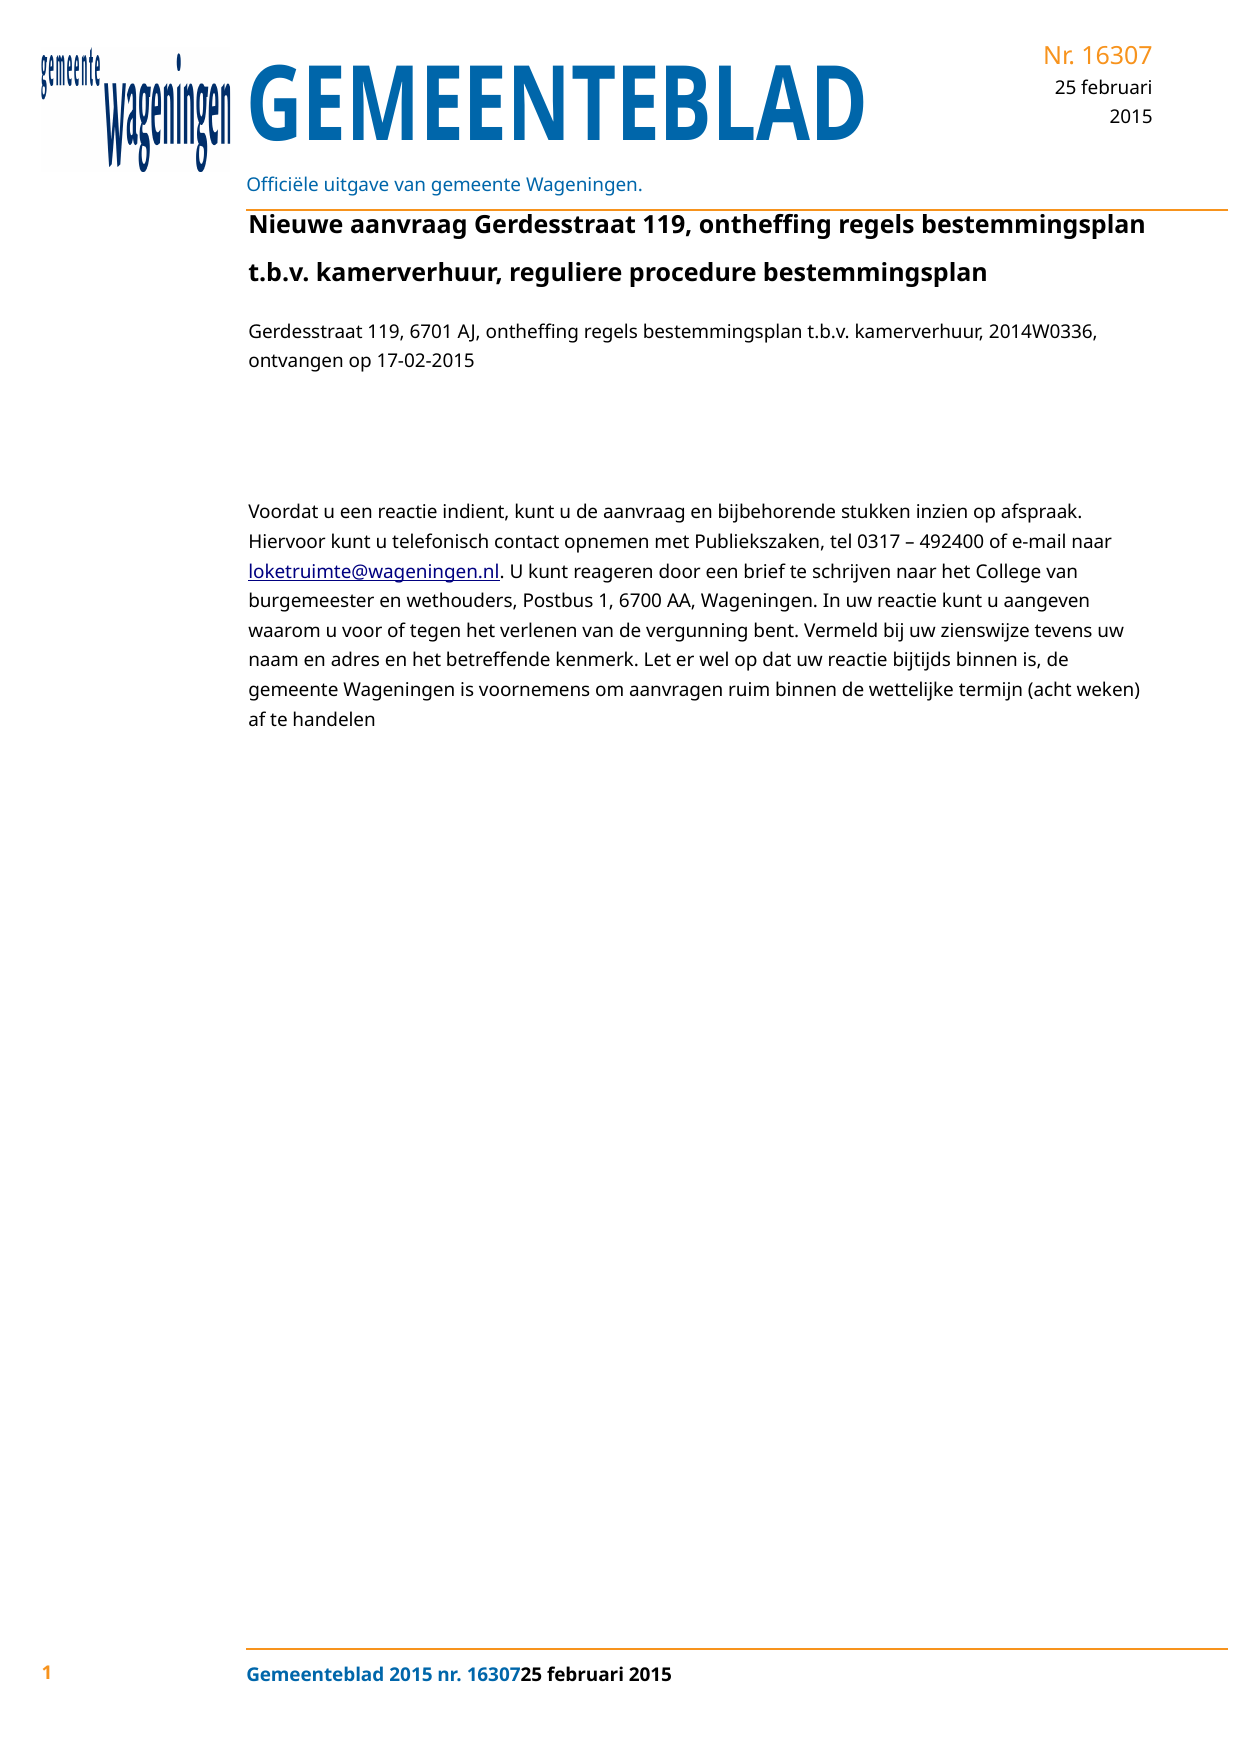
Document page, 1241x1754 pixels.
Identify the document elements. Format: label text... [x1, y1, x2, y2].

text Nieuwe aanvraag Gerdesstraat 119, ontheffing regels bestemmingsplan t.b.v. kamerverhuur, reguliere procedure bestemmingsplan [248, 211, 1152, 288]
text Voordat u een reactie indient, kunt u de aanvraag en bijbehorende stukken inzien op afspraak. Hiervoor kunt u telefonisch contact opnemen met Publiekszaken, tel 0317 – 492400 of e-mail naar loketruimte@wageningen.nl. U kunt reageren door een brief te schrijven naar het College van burgemeester en wethouders, Postbus 1, 6700 AA, Wageningen. In uw reactie kunt u aangeven waarom u voor of tegen het verlenen van de vergunning bent. Vermeld bij uw zienswijze tevens uw naam en adres en het betreffende kenmerk. Let er wel op dat uw reactie bijtijds binnen is, de gemeente Wageningen is voornemens om aanvragen ruim binnen de wettelijke termijn (acht weken) af te handelen [248, 499, 1152, 732]
text Gerdesstraat 119, 6701 AJ, ontheffing regels bestemmingsplan t.b.v. kamerverhuur, 2014W0336, ontvangen op 17-02-2015 [248, 318, 1152, 373]
picture [41, 47, 231, 172]
